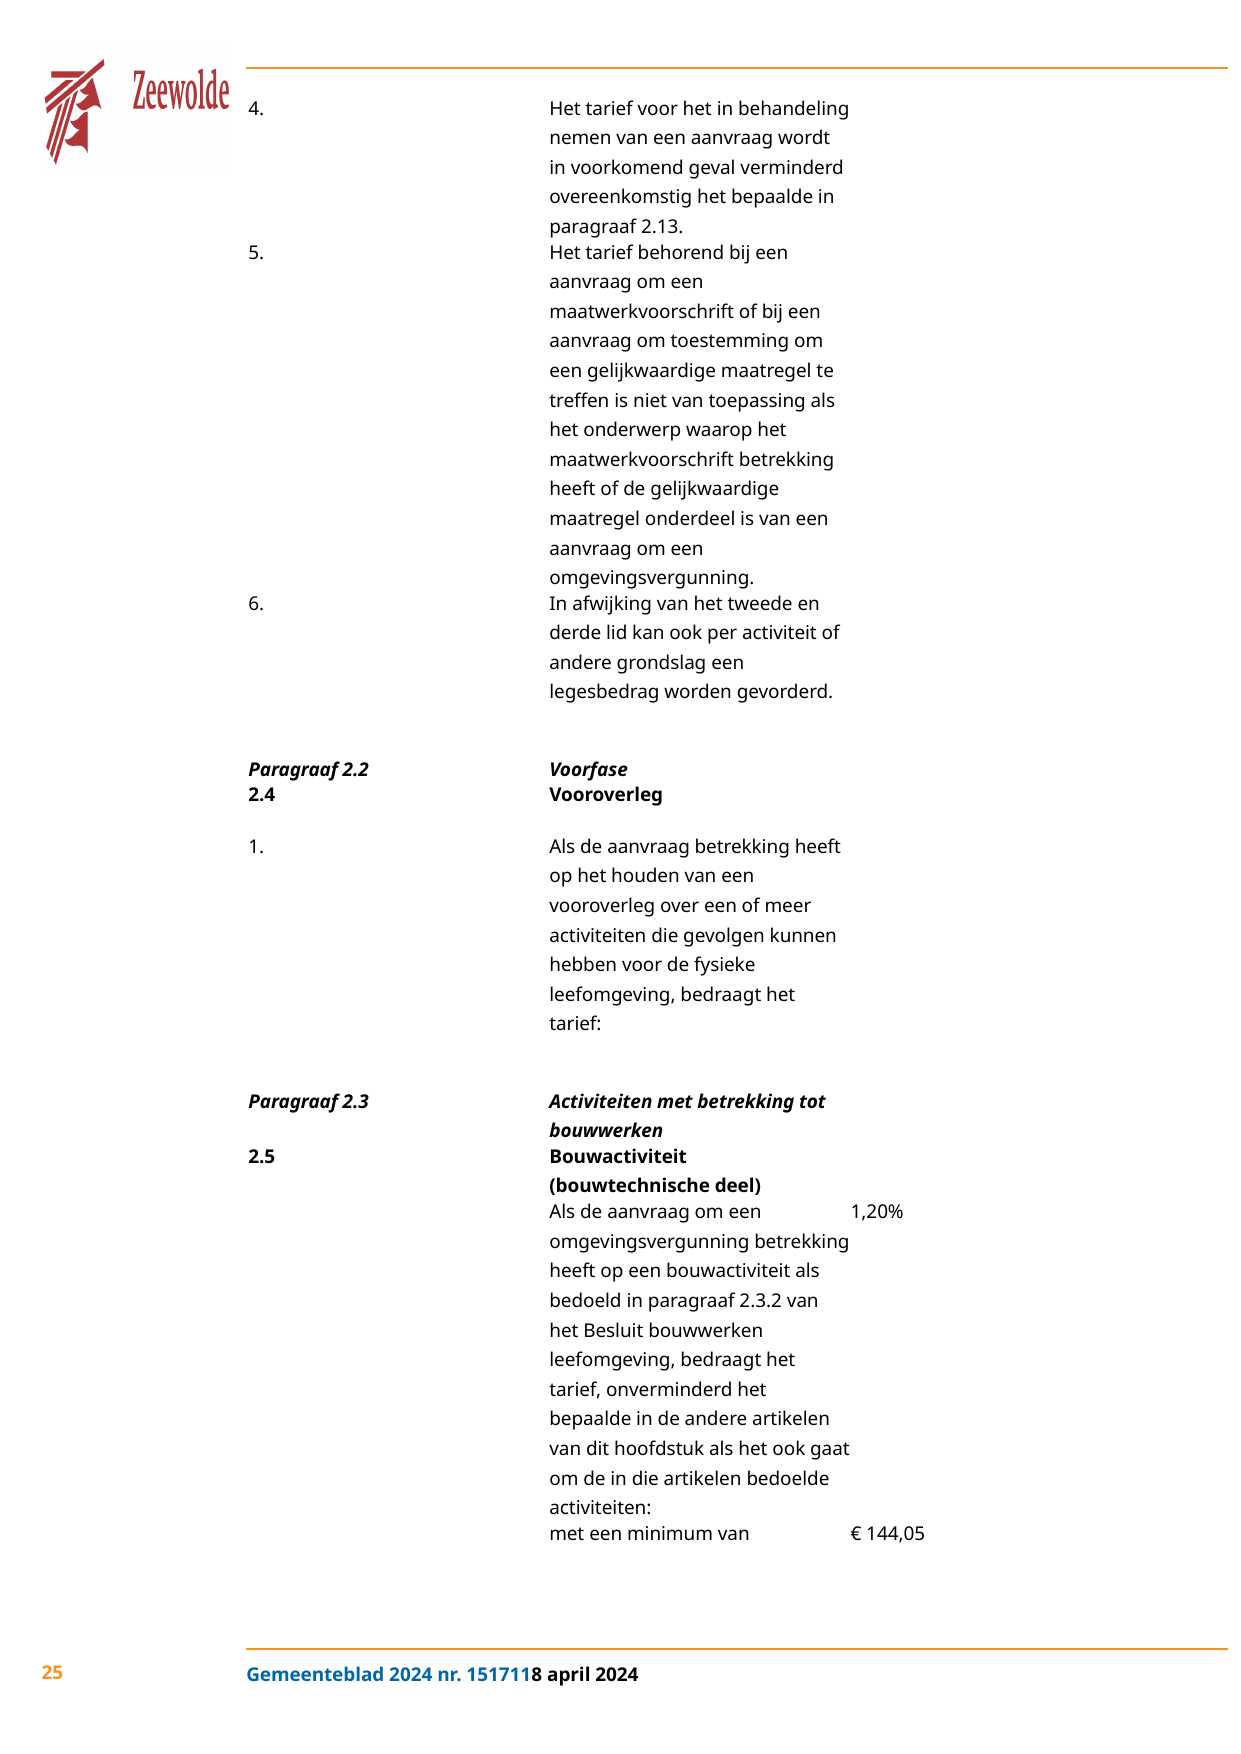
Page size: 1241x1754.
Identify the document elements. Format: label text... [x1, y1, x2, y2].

table_cell 2.4 [248, 782, 549, 807]
picture [41, 47, 231, 172]
table_cell [248, 808, 549, 833]
table_cell [850, 1036, 1152, 1062]
table_cell [248, 1062, 549, 1088]
table_cell Het tarief voor het in behandeling nemen van een aanvraag wordt in voorkomend geval verminderd overeenkomstig het bepaalde in paragraaf 2.13. [549, 95, 850, 239]
table_cell 6. [248, 590, 549, 704]
table_cell Het tarief behorend bij een aanvraag om een maatwerkvoorschrift of bij een aanvraag om toestemming om een gelijkwaardige maatregel te treffen is niet van toepassing als het onderwerp waarop het maatwerkvoorschrift betrekking heeft of de gelijkwaardige maatregel onderdeel is van een aanvraag om een omgevingsvergunning. [549, 239, 850, 590]
table_cell [549, 1062, 850, 1088]
table_cell [549, 808, 850, 833]
table_cell 1,20% [850, 1199, 1152, 1520]
table_cell [549, 1571, 850, 1597]
table_cell 5. [248, 239, 549, 590]
table_cell met een minimum van [549, 1520, 850, 1546]
table_cell [850, 730, 1152, 756]
table_cell Voorfase [549, 756, 850, 782]
table_cell Bouwactiviteit (bouwtechnische deel) [549, 1143, 850, 1198]
table_cell Paragraaf 2.2 [248, 756, 549, 782]
table_cell [248, 730, 549, 756]
table_cell [850, 833, 1152, 1036]
table_cell € 144,05 [850, 1520, 1152, 1546]
table_cell Paragraaf 2.3 [248, 1088, 549, 1143]
table_cell [549, 1036, 850, 1062]
table_cell In afwijking van het tweede en derde lid kan ook per activiteit of andere grondslag een legesbedrag worden gevorderd. [549, 590, 850, 704]
table_cell [850, 782, 1152, 807]
table_cell [850, 1571, 1152, 1597]
table_cell [850, 95, 1152, 239]
table_cell [850, 808, 1152, 833]
table_cell [248, 1546, 549, 1571]
table_cell [850, 239, 1152, 590]
table_cell [850, 1062, 1152, 1088]
table_cell [850, 1088, 1152, 1143]
table_cell [248, 1036, 549, 1062]
table_cell 4. [248, 95, 549, 239]
table_cell [549, 705, 850, 730]
table_cell [248, 1520, 549, 1546]
table_cell 1. [248, 833, 549, 1036]
table_cell Activiteiten met betrekking tot bouwwerken [549, 1088, 850, 1143]
table_cell Als de aanvraag betrekking heeft op het houden van een vooroverleg over een of meer activiteiten die gevolgen kunnen hebben voor de fysieke leefomgeving, bedraagt het tarief: [549, 833, 850, 1036]
table_cell [850, 756, 1152, 782]
table_cell Als de aanvraag om een omgevingsvergunning betrekking heeft op een bouwactiviteit als bedoeld in paragraaf 2.3.2 van het Besluit bouwwerken leefomgeving, bedraagt het tarief, onverminderd het bepaalde in de andere artikelen van dit hoofdstuk als het ook gaat om de in die artikelen bedoelde activiteiten: [549, 1199, 850, 1520]
table_cell [850, 1546, 1152, 1571]
table_cell [850, 705, 1152, 730]
table_cell [248, 705, 549, 730]
table_cell [248, 1571, 549, 1597]
table_cell [549, 730, 850, 756]
table_cell [850, 1143, 1152, 1198]
table_cell [850, 590, 1152, 704]
table_cell [549, 1546, 850, 1571]
table_cell Vooroverleg [549, 782, 850, 807]
table_cell [248, 1199, 549, 1520]
table_cell 2.5 [248, 1143, 549, 1198]
